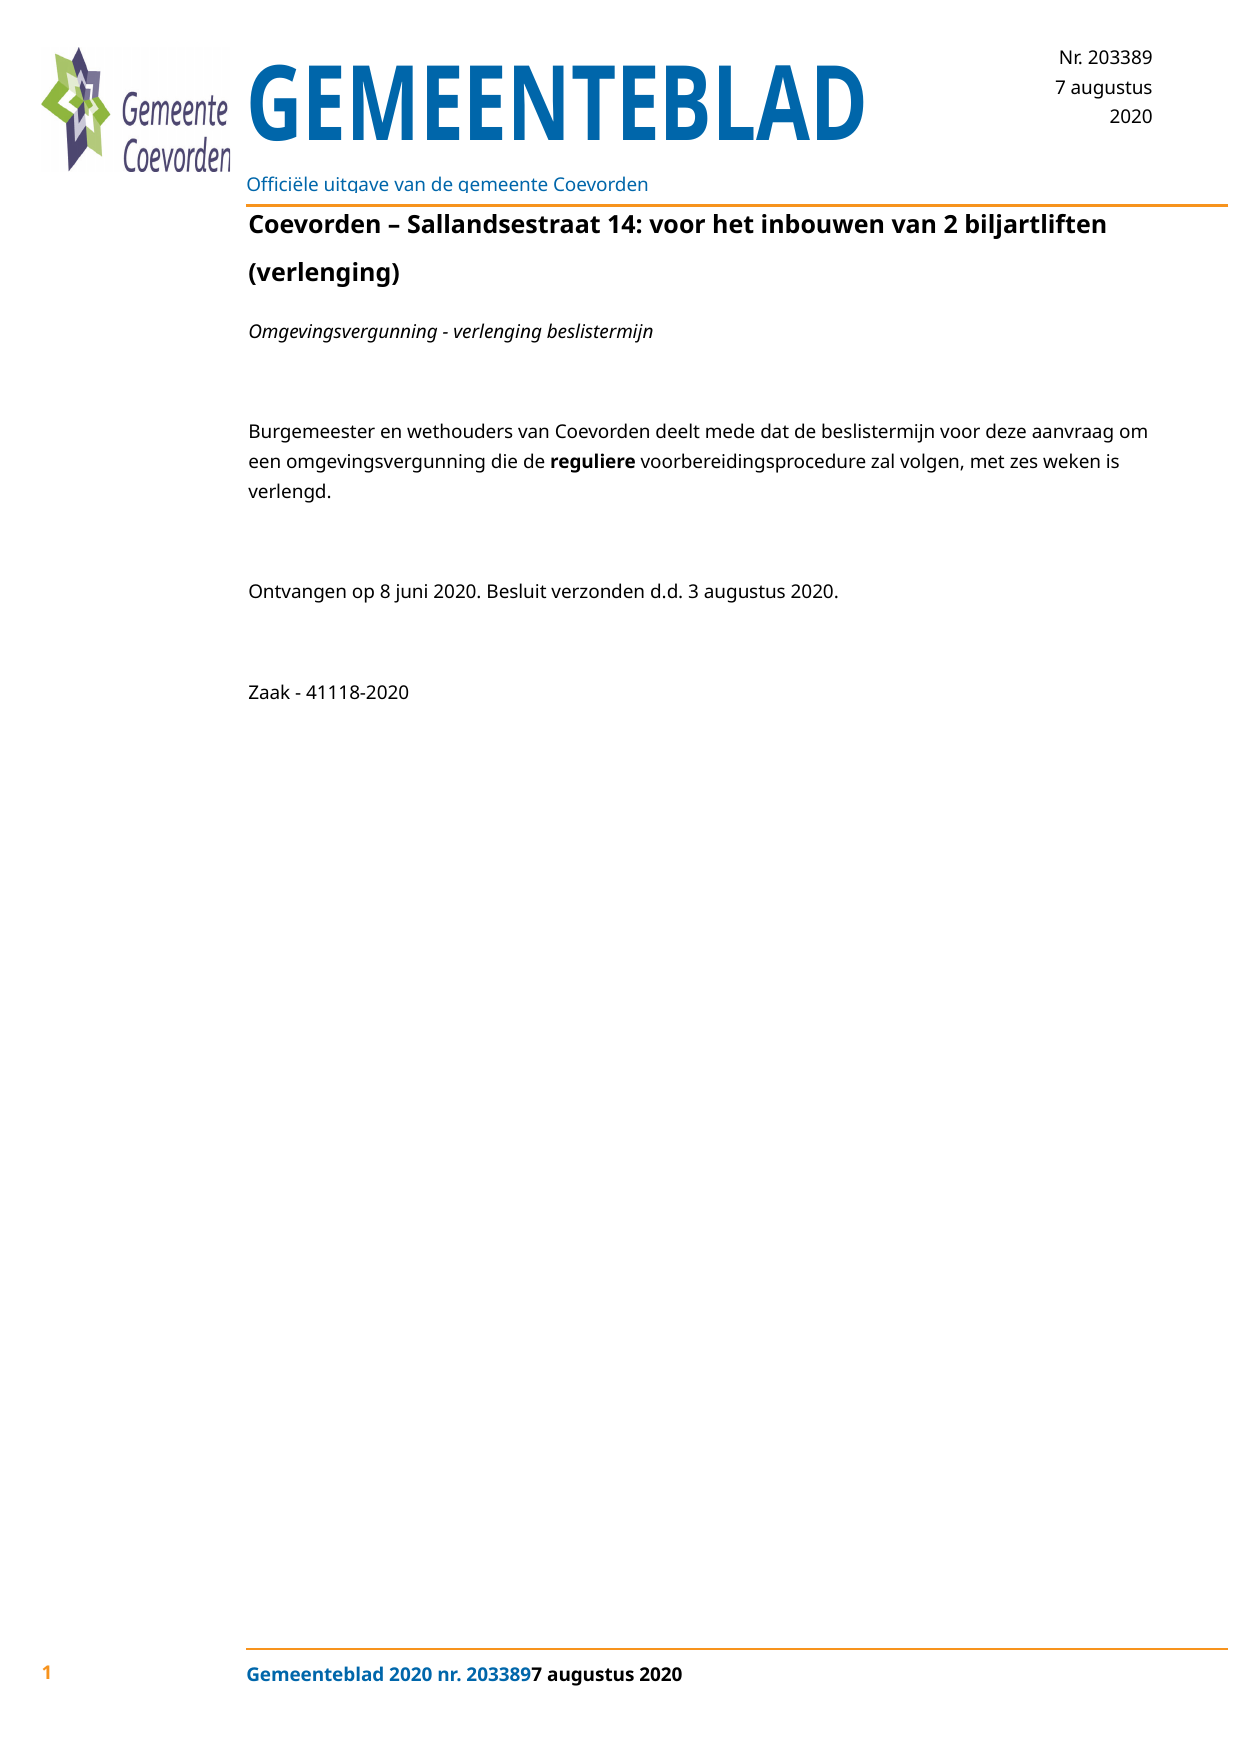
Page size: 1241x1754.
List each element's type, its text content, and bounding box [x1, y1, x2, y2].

text Coevorden – Sallandsestraat 14: voor het inbouwen van 2 biljartliften (verlenging) [248, 207, 1152, 288]
text Omgevingsvergunning - verlenging beslistermijn [248, 318, 1152, 344]
text Burgemeester en wethouders van Coevorden deelt mede dat de beslistermijn voor deze aanvraag om een omgevingsvergunning die de reguliere voorbereidingsprocedure zal volgen, met zes weken is verlengd. [248, 419, 1152, 504]
text Ontvangen op 8 juni 2020. Besluit verzonden d.d. 3 augustus 2020. [248, 579, 1152, 604]
text Zaak - 41118-2020 [248, 679, 1152, 705]
picture [41, 47, 231, 172]
